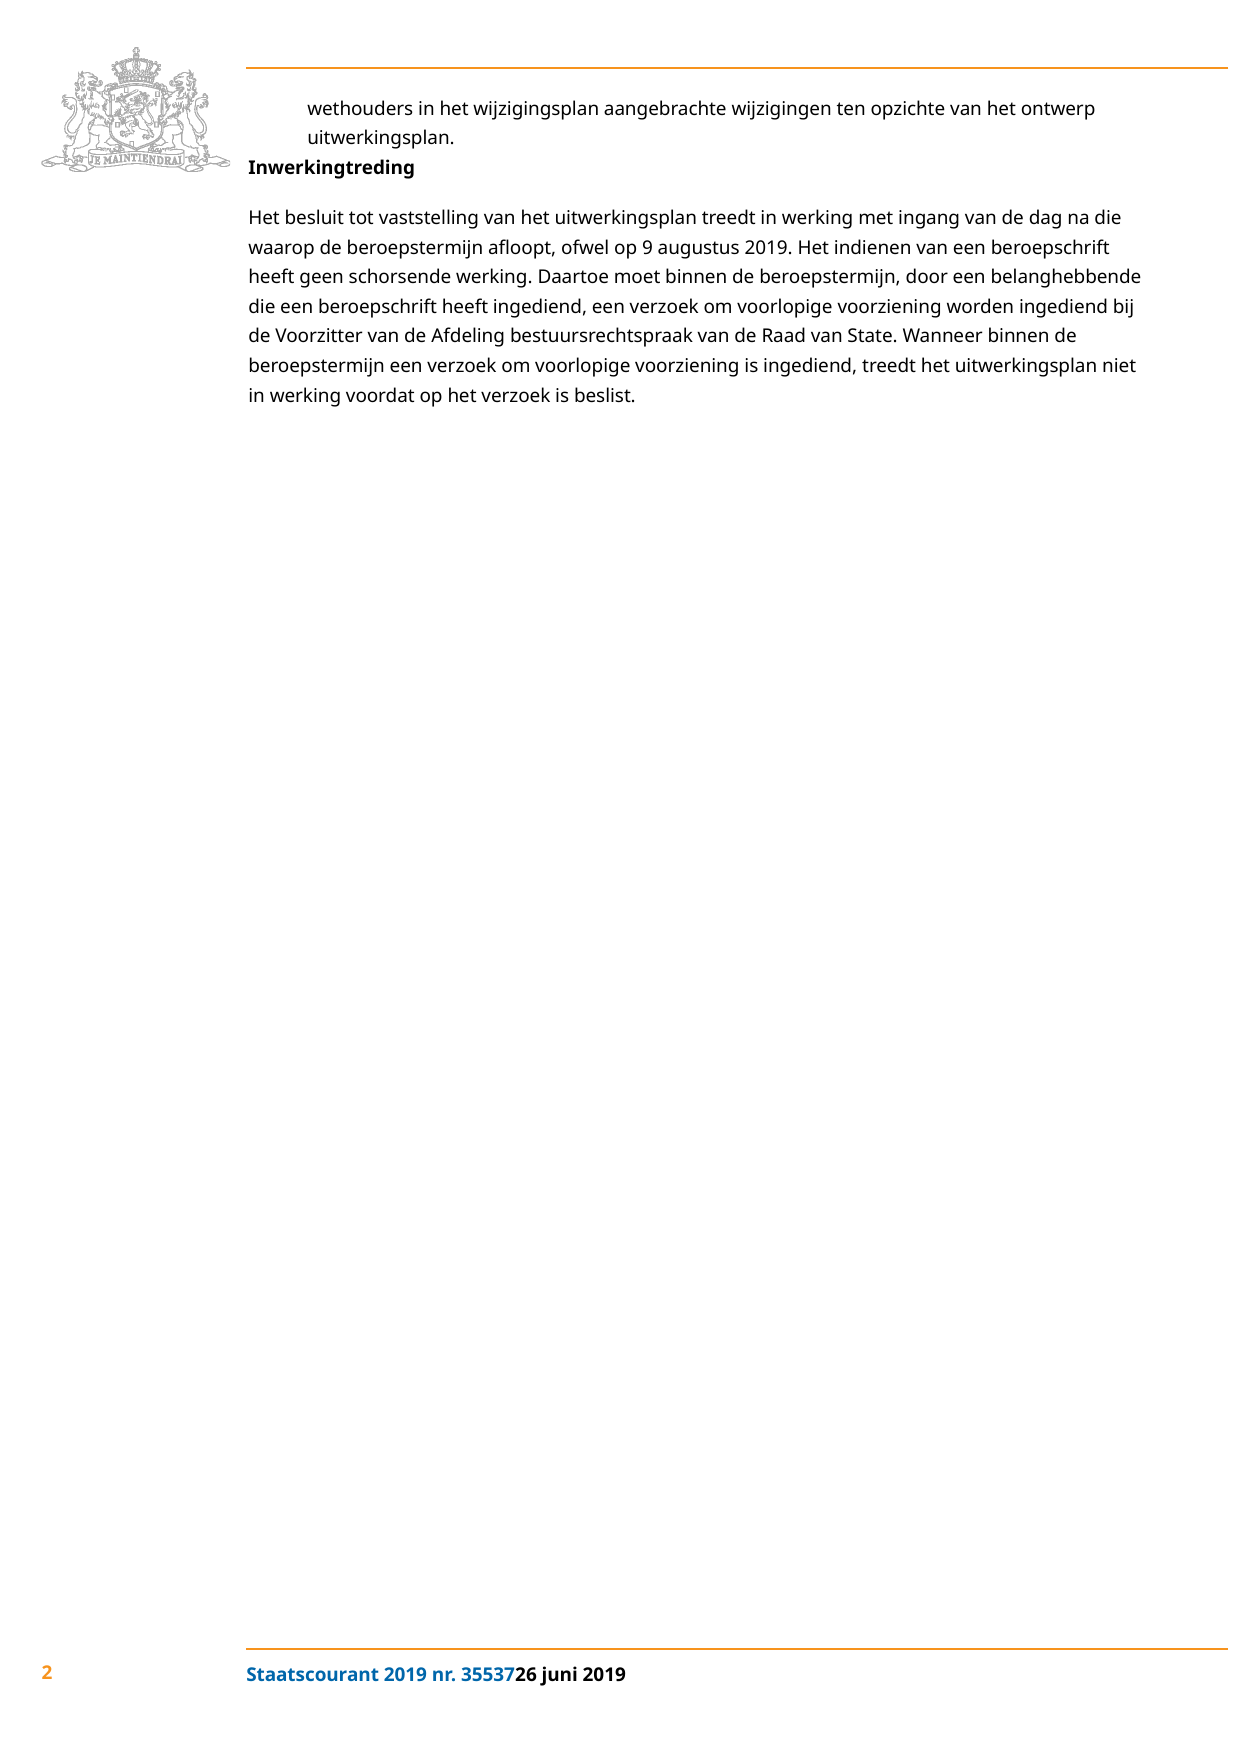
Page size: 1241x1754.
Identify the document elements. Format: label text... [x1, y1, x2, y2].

text Inwerkingtreding [248, 154, 1152, 180]
text Het besluit tot vaststelling van het uitwerkingsplan treedt in werking met ingang van de dag na die waarop de beroepstermijn afloopt, ofwel op 9 augustus 2019. Het indienen van een beroepschrift heeft geen schorsende werking. Daartoe moet binnen de beroepstermijn, door een belanghebbende die een beroepschrift heeft ingediend, een verzoek om voorlopige voorziening worden ingediend bij de Voorzitter van de Afdeling bestuursrechtspraak van de Raad van State. Wanneer binnen de beroepstermijn een verzoek om voorlopige voorziening is ingediend, treedt het uitwerkingsplan niet in werking voordat op het verzoek is beslist. [248, 204, 1152, 408]
picture [41, 47, 231, 172]
list wethouders in het wijzigingsplan aangebrachte wijzigingen ten opzichte van het ontwerp uitwerkingsplan. [248, 95, 1152, 150]
